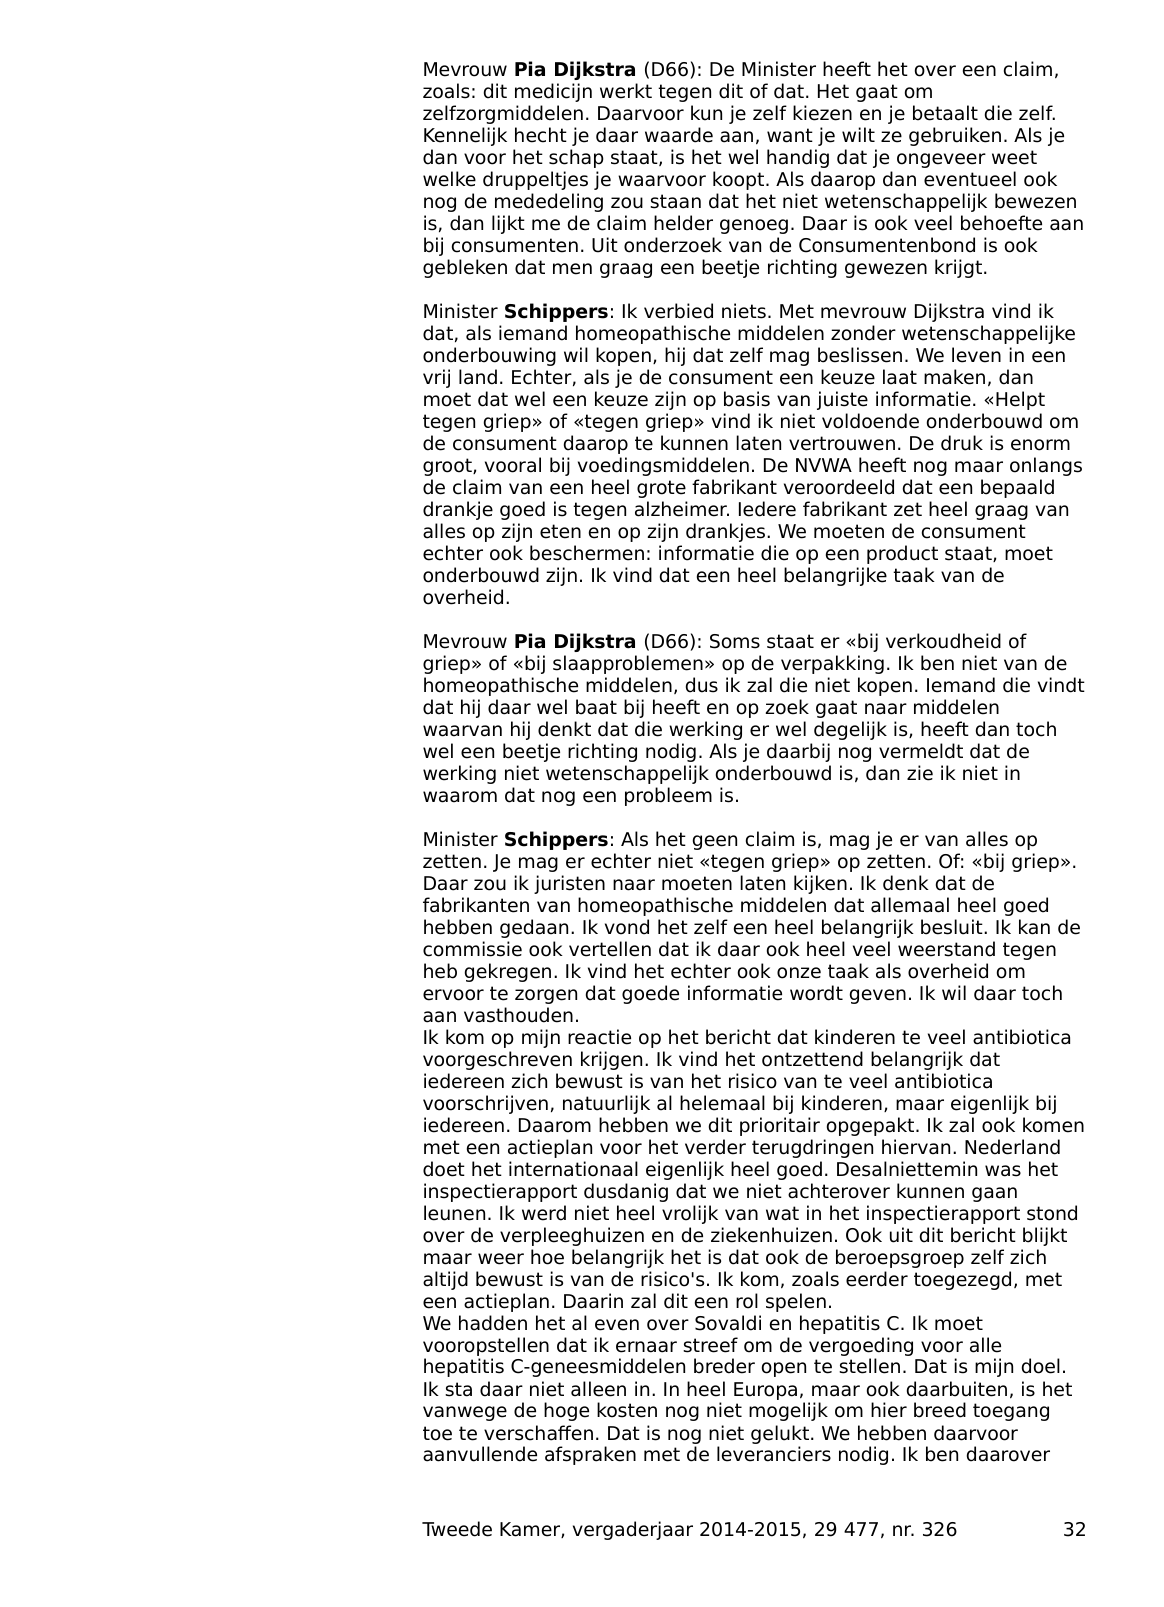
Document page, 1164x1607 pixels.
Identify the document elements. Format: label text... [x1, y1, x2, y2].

text Mevrouw Pia Dijkstra (D66): De Minister heeft het over een claim, zoals: dit medicijn werkt tegen dit of dat. Het gaat om zelfzorgmiddelen. Daarvoor kun je zelf kiezen en je betaalt die zelf. Kennelijk hecht je daar waarde aan, want je wilt ze gebruiken. Als je dan voor het schap staat, is het wel handig dat je ongeveer weet welke druppeltjes je waarvoor koopt. Als daarop dan eventueel ook nog de mededeling zou staan dat het niet wetenschappelijk bewezen is, dan lijkt me de claim helder genoeg. Daar is ook veel behoefte aan bij consumenten. Uit onderzoek van de Consumentenbond is ook gebleken dat men graag een beetje richting gewezen krijgt. [422, 59, 1087, 279]
text Mevrouw Pia Dijkstra (D66): Soms staat er «bij verkoudheid of griep» of «bij slaapproblemen» op de verpakking. Ik ben niet van de homeopathische middelen, dus ik zal die niet kopen. Iemand die vindt dat hij daar wel baat bij heeft en op zoek gaat naar middelen waarvan hij denkt dat die werking er wel degelijk is, heeft dan toch wel een beetje richting nodig. Als je daarbij nog vermeldt dat de werking niet wetenschappelijk onderbouwd is, dan zie ik niet in waarom dat nog een probleem is. [422, 631, 1087, 807]
text We hadden het al even over Sovaldi en hepatitis C. Ik moet vooropstellen dat ik ernaar streef om de vergoeding voor alle hepatitis C-geneesmiddelen breder open te stellen. Dat is mijn doel. Ik sta daar niet alleen in. In heel Europa, maar ook daarbuiten, is het vanwege de hoge kosten nog niet mogelijk om hier breed toegang toe te verschaffen. Dat is nog niet gelukt. We hebben daarvoor aanvullende afspraken met de leveranciers nodig. Ik ben daarover [422, 1312, 1087, 1466]
text Minister Schippers: Als het geen claim is, mag je er van alles op zetten. Je mag er echter niet «tegen griep» op zetten. Of: «bij griep». Daar zou ik juristen naar moeten laten kijken. Ik denk dat de fabrikanten van homeopathische middelen dat allemaal heel goed hebben gedaan. Ik vond het zelf een heel belangrijk besluit. Ik kan de commissie ook vertellen dat ik daar ook heel veel weerstand tegen heb gekregen. Ik vind het echter ook onze taak als overheid om ervoor te zorgen dat goede informatie wordt geven. Ik wil daar toch aan vasthouden. [422, 829, 1087, 1027]
text Ik kom op mijn reactie op het bericht dat kinderen te veel antibiotica voorgeschreven krijgen. Ik vind het ontzettend belangrijk dat iedereen zich bewust is van het risico van te veel antibiotica voorschrijven, natuurlijk al helemaal bij kinderen, maar eigenlijk bij iedereen. Daarom hebben we dit prioritair opgepakt. Ik zal ook komen met een actieplan voor het verder terugdringen hiervan. Nederland doet het internationaal eigenlijk heel goed. Desalniettemin was het inspectierapport dusdanig dat we niet achterover kunnen gaan leunen. Ik werd niet heel vrolijk van wat in het inspectierapport stond over de verpleeghuizen en de ziekenhuizen. Ook uit dit bericht blijkt maar weer hoe belangrijk het is dat ook de beroepsgroep zelf zich altijd bewust is van de risico's. Ik kom, zoals eerder toegezegd, met een actieplan. Daarin zal dit een rol spelen. [422, 1027, 1087, 1312]
text Minister Schippers: Ik verbied niets. Met mevrouw Dijkstra vind ik dat, als iemand homeopathische middelen zonder wetenschappelijke onderbouwing wil kopen, hij dat zelf mag beslissen. We leven in een vrij land. Echter, als je de consument een keuze laat maken, dan moet dat wel een keuze zijn op basis van juiste informatie. «Helpt tegen griep» of «tegen griep» vind ik niet voldoende onderbouwd om de consument daarop te kunnen laten vertrouwen. De druk is enorm groot, vooral bij voedingsmiddelen. De NVWA heeft nog maar onlangs de claim van een heel grote fabrikant veroordeeld dat een bepaald drankje goed is tegen alzheimer. Iedere fabrikant zet heel graag van alles op zijn eten en op zijn drankjes. We moeten de consument echter ook beschermen: informatie die op een product staat, moet onderbouwd zijn. Ik vind dat een heel belangrijke taak van de overheid. [422, 301, 1087, 609]
